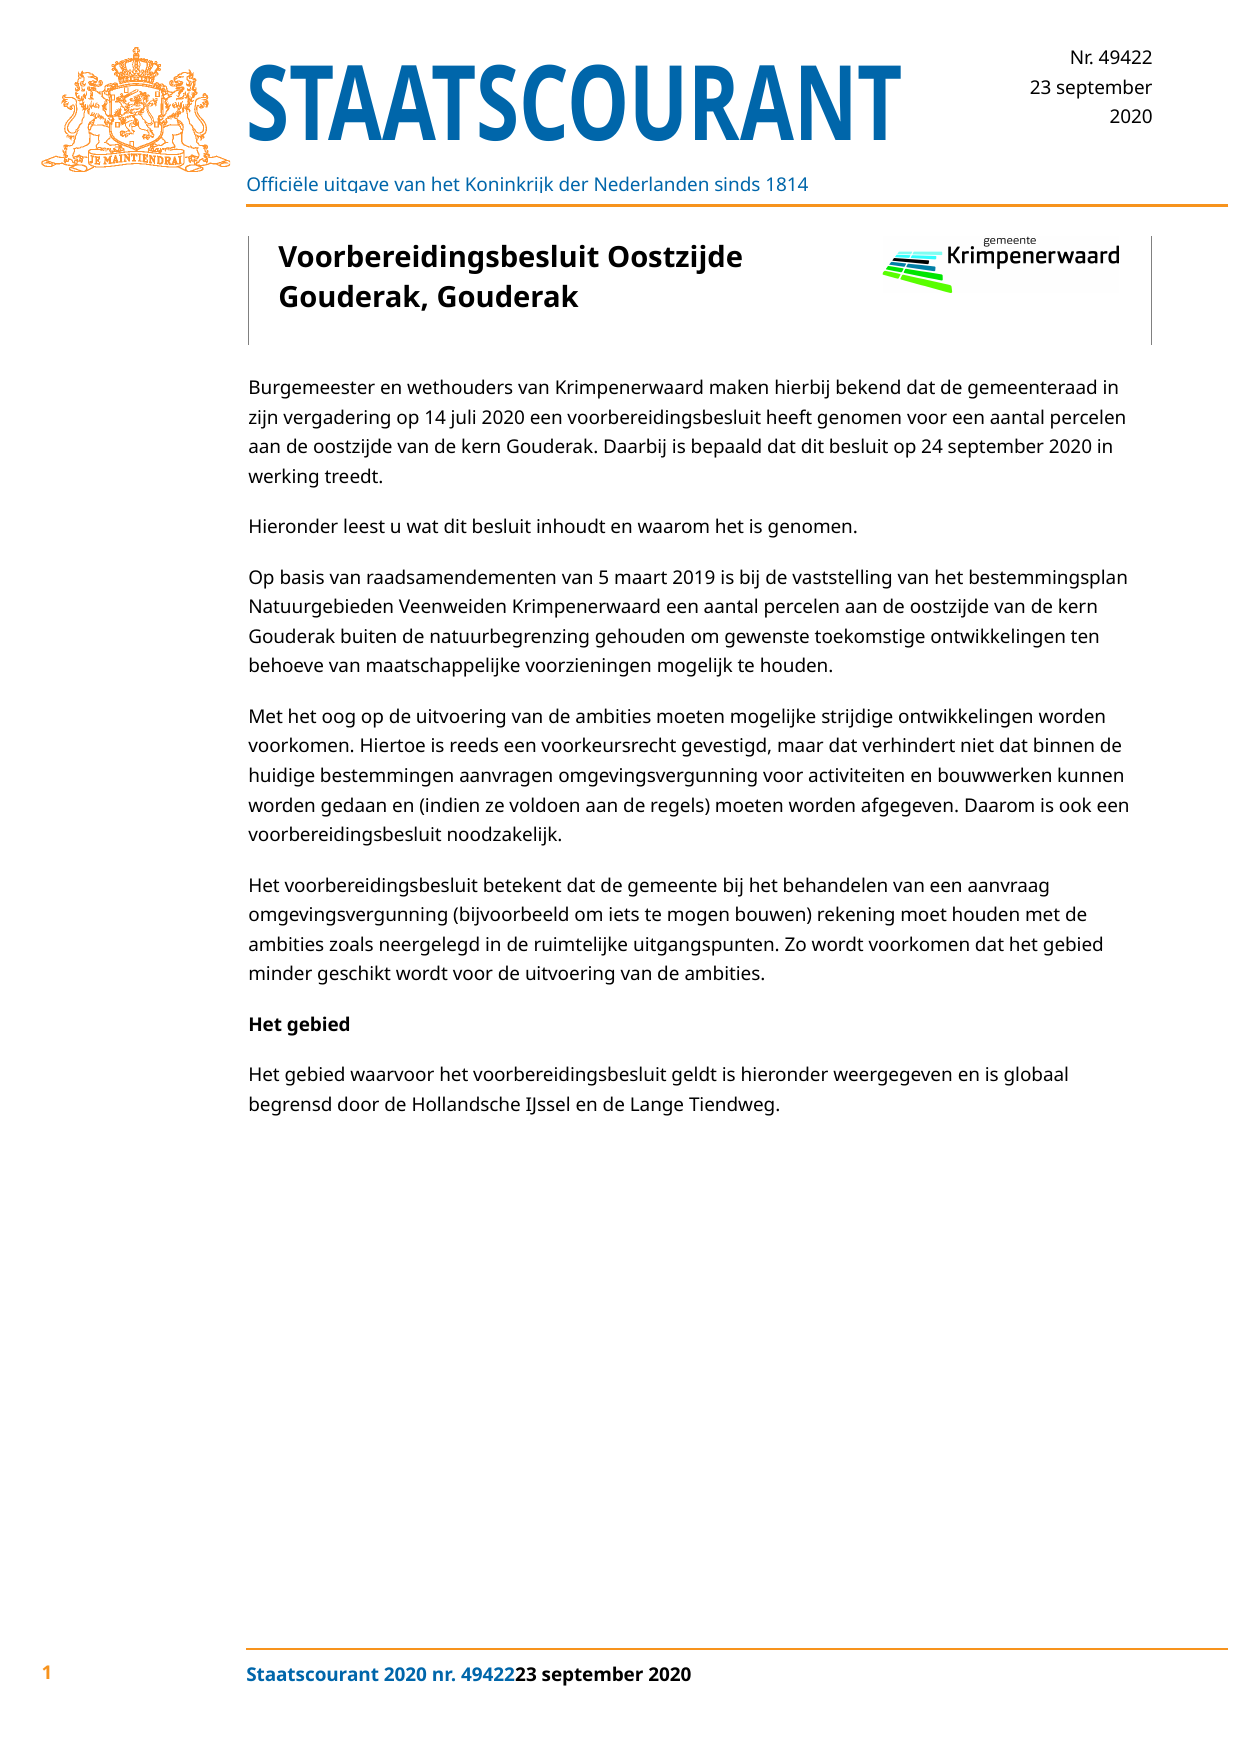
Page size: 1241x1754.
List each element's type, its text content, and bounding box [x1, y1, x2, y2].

table_header [850, 236, 1151, 345]
text Hieronder leest u wat dit besluit inhoudt en waarom het is genomen. [248, 513, 1152, 539]
picture [41, 47, 231, 172]
text Op basis van raadsamendementen van 5 maart 2019 is bij de vaststelling van het bestemmingsplan Natuurgebieden Veenweiden Krimpenerwaard een aantal percelen aan de oostzijde van de kern Gouderak buiten de natuurbegrenzing gehouden om gewenste toekomstige ontwikkelingen ten behoeve van maatschappelijke voorzieningen mogelijk te houden. [248, 564, 1152, 678]
picture [882, 236, 1119, 293]
text Burgemeester en wethouders van Krimpenerwaard maken hierbij bekend dat de gemeenteraad in zijn vergadering op 14 juli 2020 een voorbereidingsbesluit heeft genomen voor een aantal percelen aan de oostzijde van de kern Gouderak. Daarbij is bepaald dat dit besluit op 24 september 2020 in werking treedt. [248, 374, 1152, 489]
table_header Voorbereidingsbesluit Oostzijde Gouderak, Gouderak [249, 236, 850, 345]
text Met het oog op de uitvoering van de ambities moeten mogelijke strijdige ontwikkelingen worden voorkomen. Hiertoe is reeds een voorkeursrecht gevestigd, maar dat verhindert niet dat binnen de huidige bestemmingen aanvragen omgevingsvergunning voor activiteiten en bouwwerken kunnen worden gedaan en (indien ze voldoen aan de regels) moeten worden afgegeven. Daarom is ook een voorbereidingsbesluit noodzakelijk. [248, 703, 1152, 847]
text Het voorbereidingsbesluit betekent dat de gemeente bij het behandelen van een aanvraag omgevingsvergunning (bijvoorbeeld om iets te mogen bouwen) rekening moet houden met de ambities zoals neergelegd in de ruimtelijke uitgangspunten. Zo wordt voorkomen dat het gebied minder geschikt wordt voor de uitvoering van de ambities. [248, 872, 1152, 986]
text Het gebied [248, 1011, 1152, 1037]
text Het gebied waarvoor het voorbereidingsbesluit geldt is hieronder weergegeven en is globaal begrensd door de Hollandsche IJssel en de Lange Tiendweg. [248, 1061, 1152, 1117]
